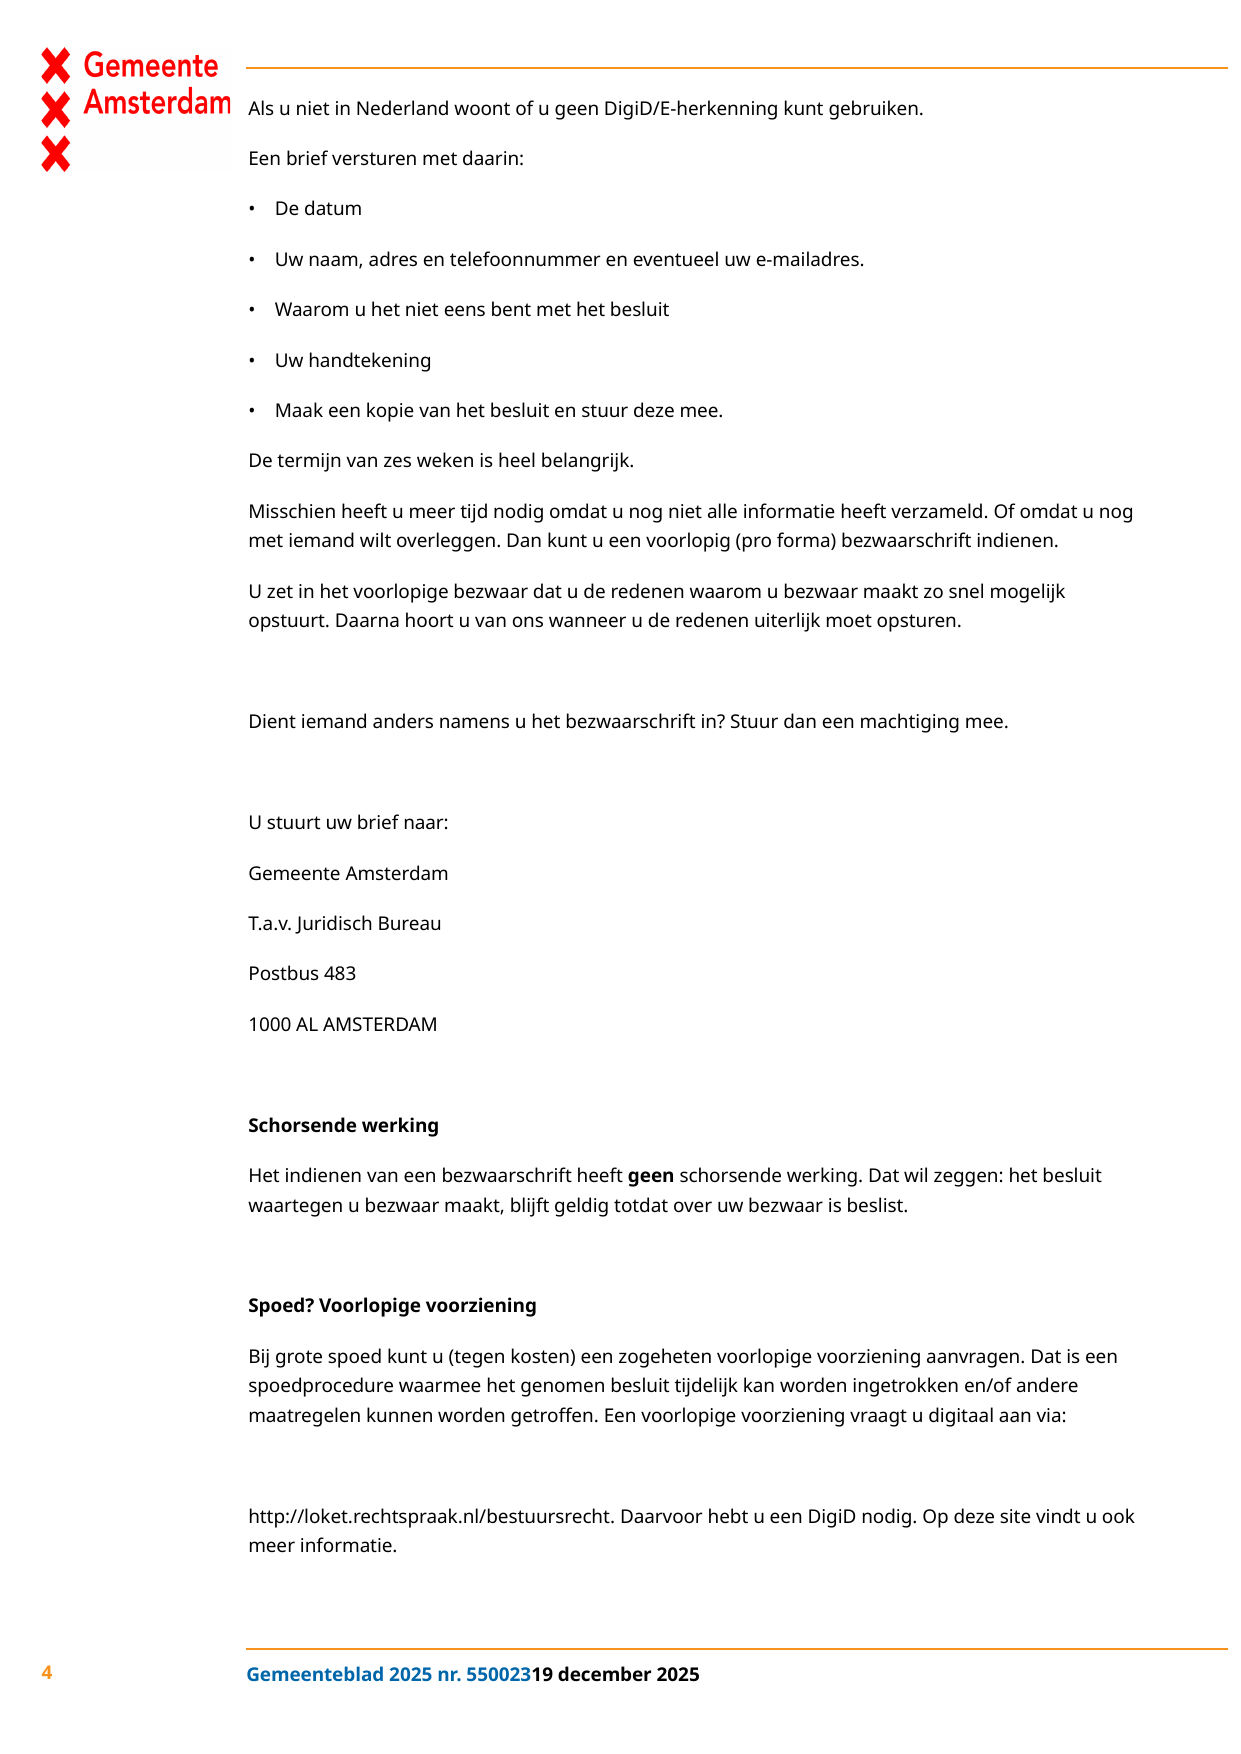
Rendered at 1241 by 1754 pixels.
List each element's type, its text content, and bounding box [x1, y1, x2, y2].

text Als u niet in Nederland woont of u geen DigiD/E-herkenning kunt gebruiken. [248, 95, 1152, 121]
picture [41, 47, 231, 172]
text Een brief versturen met daarin: [248, 145, 1152, 171]
text • Uw naam, adres en telefoonnummer en eventueel uw e-mailadres. [248, 246, 1152, 272]
text • De datum [248, 196, 1152, 221]
text De termijn van zes weken is heel belangrijk. [248, 448, 1152, 473]
text U stuurt uw brief naar: [248, 809, 1152, 835]
text Dient iemand anders namens u het bezwaarschrift in? Stuur dan een machtiging mee. [248, 708, 1152, 734]
text • Waarom u het niet eens bent met het besluit [248, 296, 1152, 322]
text • Uw handtekening [248, 347, 1152, 373]
text Het indienen van een bezwaarschrift heeft geen schorsende werking. Dat wil zeggen: het besluit waartegen u bezwaar maakt, blijft geldig totdat over uw bezwaar is beslist. [248, 1162, 1152, 1218]
text Schorsende werking [248, 1112, 1152, 1138]
text U zet in het voorlopige bezwaar dat u de redenen waarom u bezwaar maakt zo snel mogelijk opstuurt. Daarna hoort u van ons wanneer u de redenen uiterlijk moet opsturen. [248, 578, 1152, 633]
text Postbus 483 [248, 961, 1152, 986]
text http://loket.rechtspraak.nl/bestuursrecht. Daarvoor hebt u een DigiD nodig. Op deze site vindt u ook meer informatie. [248, 1503, 1152, 1558]
text T.a.v. Juridisch Bureau [248, 910, 1152, 936]
text Spoed? Voorlopige voorziening [248, 1293, 1152, 1318]
text Misschien heeft u meer tijd nodig omdat u nog niet alle informatie heeft verzameld. Of omdat u nog met iemand wilt overleggen. Dan kunt u een voorlopig (pro forma) bezwaarschrift indienen. [248, 498, 1152, 553]
text 1000 AL AMSTERDAM [248, 1011, 1152, 1037]
text Bij grote spoed kunt u (tegen kosten) een zogeheten voorlopige voorziening aanvragen. Dat is een spoedprocedure waarmee het genomen besluit tijdelijk kan worden ingetrokken en/of andere maatregelen kunnen worden getroffen. Een voorlopige voorziening vraagt u digitaal aan via: [248, 1343, 1152, 1428]
text Gemeente Amsterdam [248, 860, 1152, 886]
text • Maak een kopie van het besluit en stuur deze mee. [248, 397, 1152, 423]
